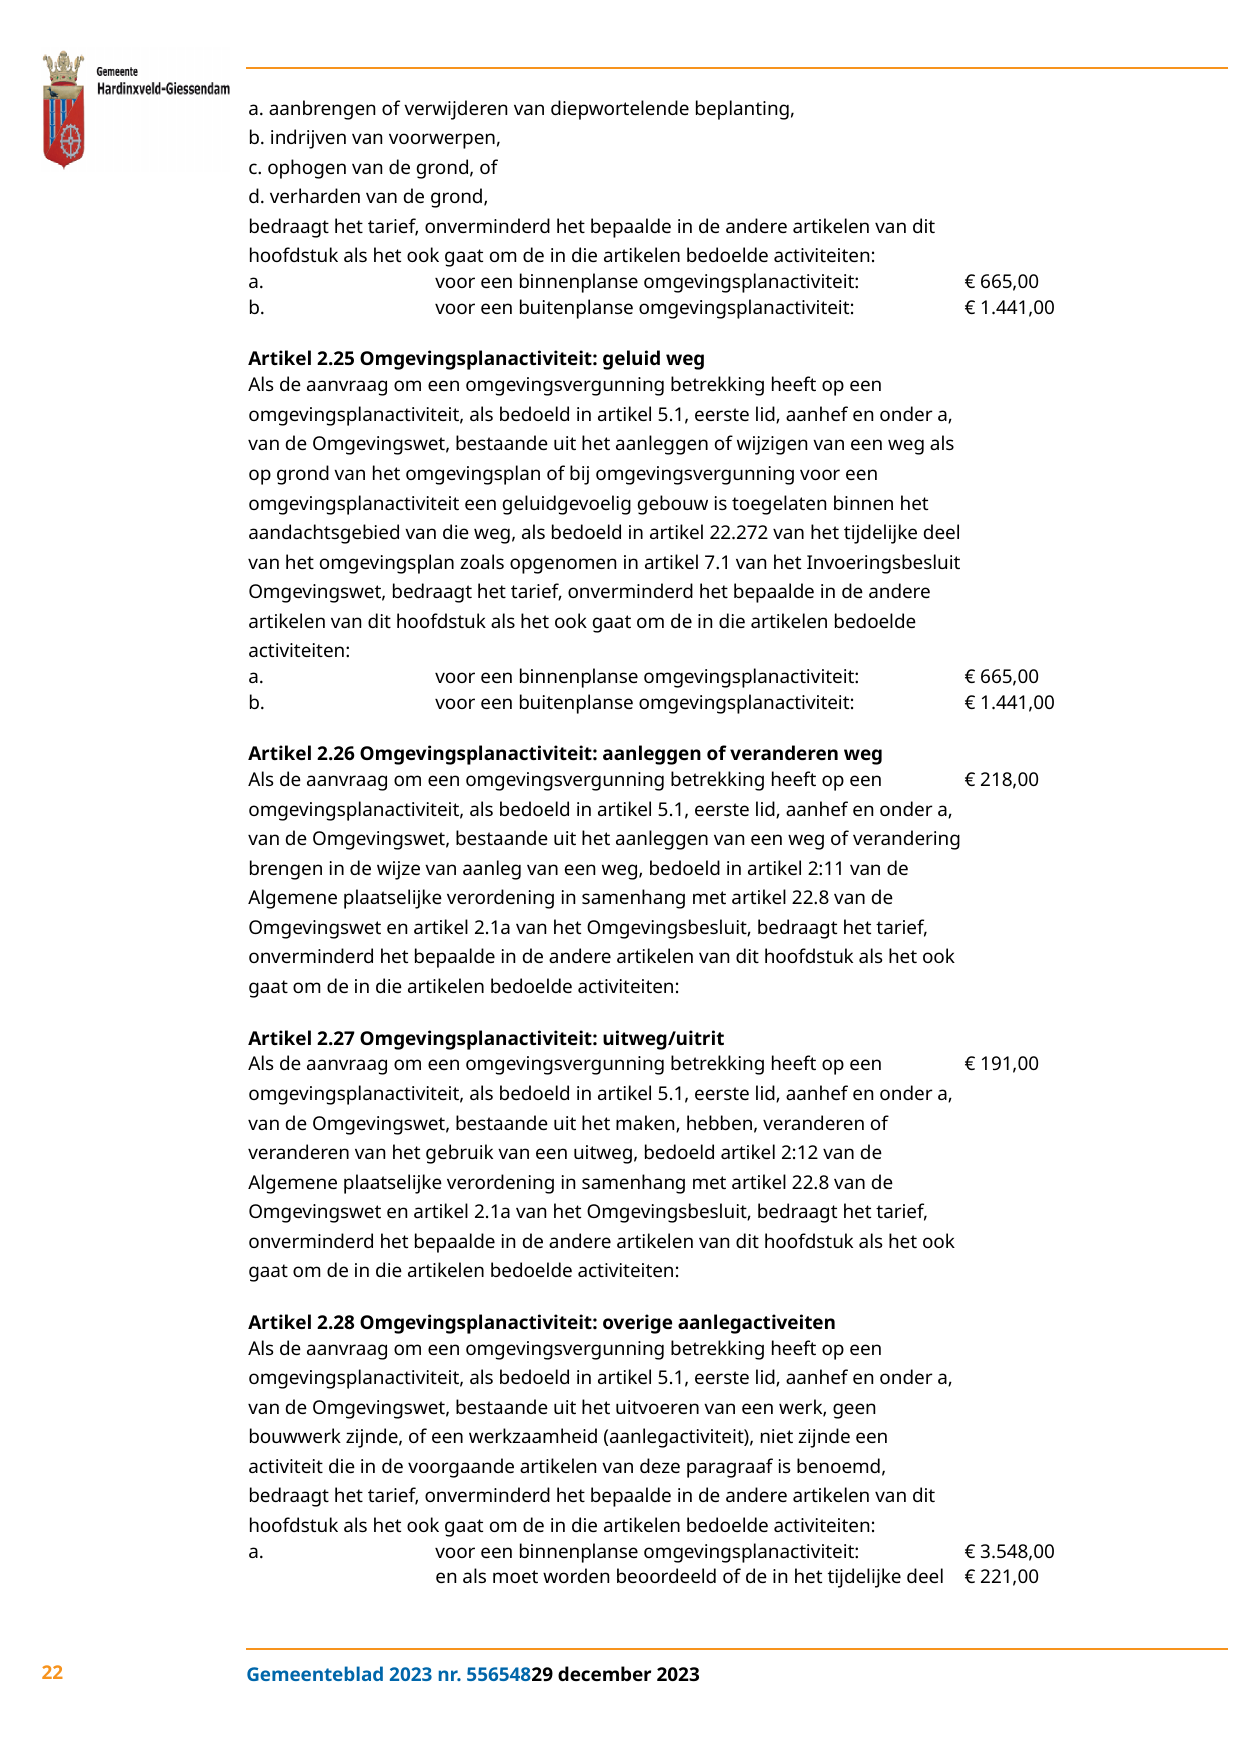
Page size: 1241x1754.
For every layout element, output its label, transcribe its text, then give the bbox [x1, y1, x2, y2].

table_cell voor een binnenplanse omgevingsplanactiviteit: [435, 663, 964, 689]
table_cell € 218,00 [964, 766, 1152, 999]
table_cell a. aanbrengen of verwijderen van diepwortelende beplanting, b. indrijven van voorwerpen, c. ophogen van de grond, of d. verharden van de grond, bedraagt het tarief, onverminderd het bepaalde in de andere artikelen van dit hoofdstuk als het ook gaat om de in die artikelen bedoelde activiteiten: [248, 95, 964, 268]
table_cell [248, 999, 1152, 1025]
table_cell b. [248, 689, 435, 715]
table_cell [964, 1025, 1152, 1051]
table_cell voor een buitenplanse omgevingsplanactiviteit: [435, 689, 964, 715]
table_cell a. [248, 1538, 435, 1564]
table_cell [964, 95, 1152, 268]
table_cell [248, 715, 1152, 741]
table_cell [248, 1564, 435, 1589]
table_cell voor een buitenplanse omgevingsplanactiviteit: [435, 294, 964, 320]
table_cell a. [248, 663, 435, 689]
table_cell Als de aanvraag om een omgevingsvergunning betrekking heeft op een omgevingsplanactiviteit, als bedoeld in artikel 5.1, eerste lid, aanhef en onder a, van de Omgevingswet, bestaande uit het uitvoeren van een werk, geen bouwwerk zijnde, of een werkzaamheid (aanlegactiviteit), niet zijnde een activiteit die in de voorgaande artikelen van deze paragraaf is benoemd, bedraagt het tarief, onverminderd het bepaalde in de andere artikelen van dit hoofdstuk als het ook gaat om de in die artikelen bedoelde activiteiten: [248, 1335, 964, 1538]
table_cell € 221,00 [964, 1564, 1152, 1589]
table_cell [964, 741, 1152, 766]
table_cell € 1.441,00 [964, 689, 1152, 715]
table_cell Als de aanvraag om een omgevingsvergunning betrekking heeft op een omgevingsplanactiviteit, als bedoeld in artikel 5.1, eerste lid, aanhef en onder a, van de Omgevingswet, bestaande uit het maken, hebben, veranderen of veranderen van het gebruik van een uitweg, bedoeld artikel 2:12 van de Algemene plaatselijke verordening in samenhang met artikel 22.8 van de Omgevingswet en artikel 2.1a van het Omgevingsbesluit, bedraagt het tarief, onverminderd het bepaalde in de andere artikelen van dit hoofdstuk als het ook gaat om de in die artikelen bedoelde activiteiten: [248, 1051, 964, 1283]
table_cell Als de aanvraag om een omgevingsvergunning betrekking heeft op een omgevingsplanactiviteit, als bedoeld in artikel 5.1, eerste lid, aanhef en onder a, van de Omgevingswet, bestaande uit het aanleggen van een weg of verandering brengen in de wijze van aanleg van een weg, bedoeld in artikel 2:11 van de Algemene plaatselijke verordening in samenhang met artikel 22.8 van de Omgevingswet en artikel 2.1a van het Omgevingsbesluit, bedraagt het tarief, onverminderd het bepaalde in de andere artikelen van dit hoofdstuk als het ook gaat om de in die artikelen bedoelde activiteiten: [248, 766, 964, 999]
table_cell voor een binnenplanse omgevingsplanactiviteit: [435, 269, 964, 294]
table_cell [248, 1283, 1152, 1309]
table_cell € 665,00 [964, 269, 1152, 294]
table_cell Artikel 2.26 Omgevingsplanactiviteit: aanleggen of veranderen weg [248, 741, 964, 766]
table_cell b. [248, 294, 435, 320]
table_cell Als de aanvraag om een omgevingsvergunning betrekking heeft op een omgevingsplanactiviteit, als bedoeld in artikel 5.1, eerste lid, aanhef en onder a, van de Omgevingswet, bestaande uit het aanleggen of wijzigen van een weg als op grond van het omgevingsplan of bij omgevingsvergunning voor een omgevingsplanactiviteit een geluidgevoelig gebouw is toegelaten binnen het aandachtsgebied van die weg, als bedoeld in artikel 22.272 van het tijdelijke deel van het omgevingsplan zoals opgenomen in artikel 7.1 van het Invoeringsbesluit Omgevingswet, bedraagt het tarief, onverminderd het bepaalde in de andere artikelen van dit hoofdstuk als het ook gaat om de in die artikelen bedoelde activiteiten: [248, 371, 964, 663]
table_cell Artikel 2.27 Omgevingsplanactiviteit: uitweg/uitrit [248, 1025, 964, 1051]
table_cell Artikel 2.25 Omgevingsplanactiviteit: geluid weg [248, 346, 964, 371]
picture [41, 47, 231, 172]
table_cell [964, 1335, 1152, 1538]
table_cell Artikel 2.28 Omgevingsplanactiviteit: overige aanlegactiveiten [248, 1309, 964, 1335]
table_cell € 1.441,00 [964, 294, 1152, 320]
table_cell [964, 371, 1152, 663]
table_cell a. [248, 269, 435, 294]
table_cell € 3.548,00 [964, 1538, 1152, 1564]
table_cell en als moet worden beoordeeld of de in het tijdelijke deel [435, 1564, 964, 1589]
table_cell [248, 320, 1152, 346]
table_cell [964, 1309, 1152, 1335]
table_cell € 191,00 [964, 1051, 1152, 1283]
table_cell € 665,00 [964, 663, 1152, 689]
table_cell [964, 346, 1152, 371]
table_cell voor een binnenplanse omgevingsplanactiviteit: [435, 1538, 964, 1564]
